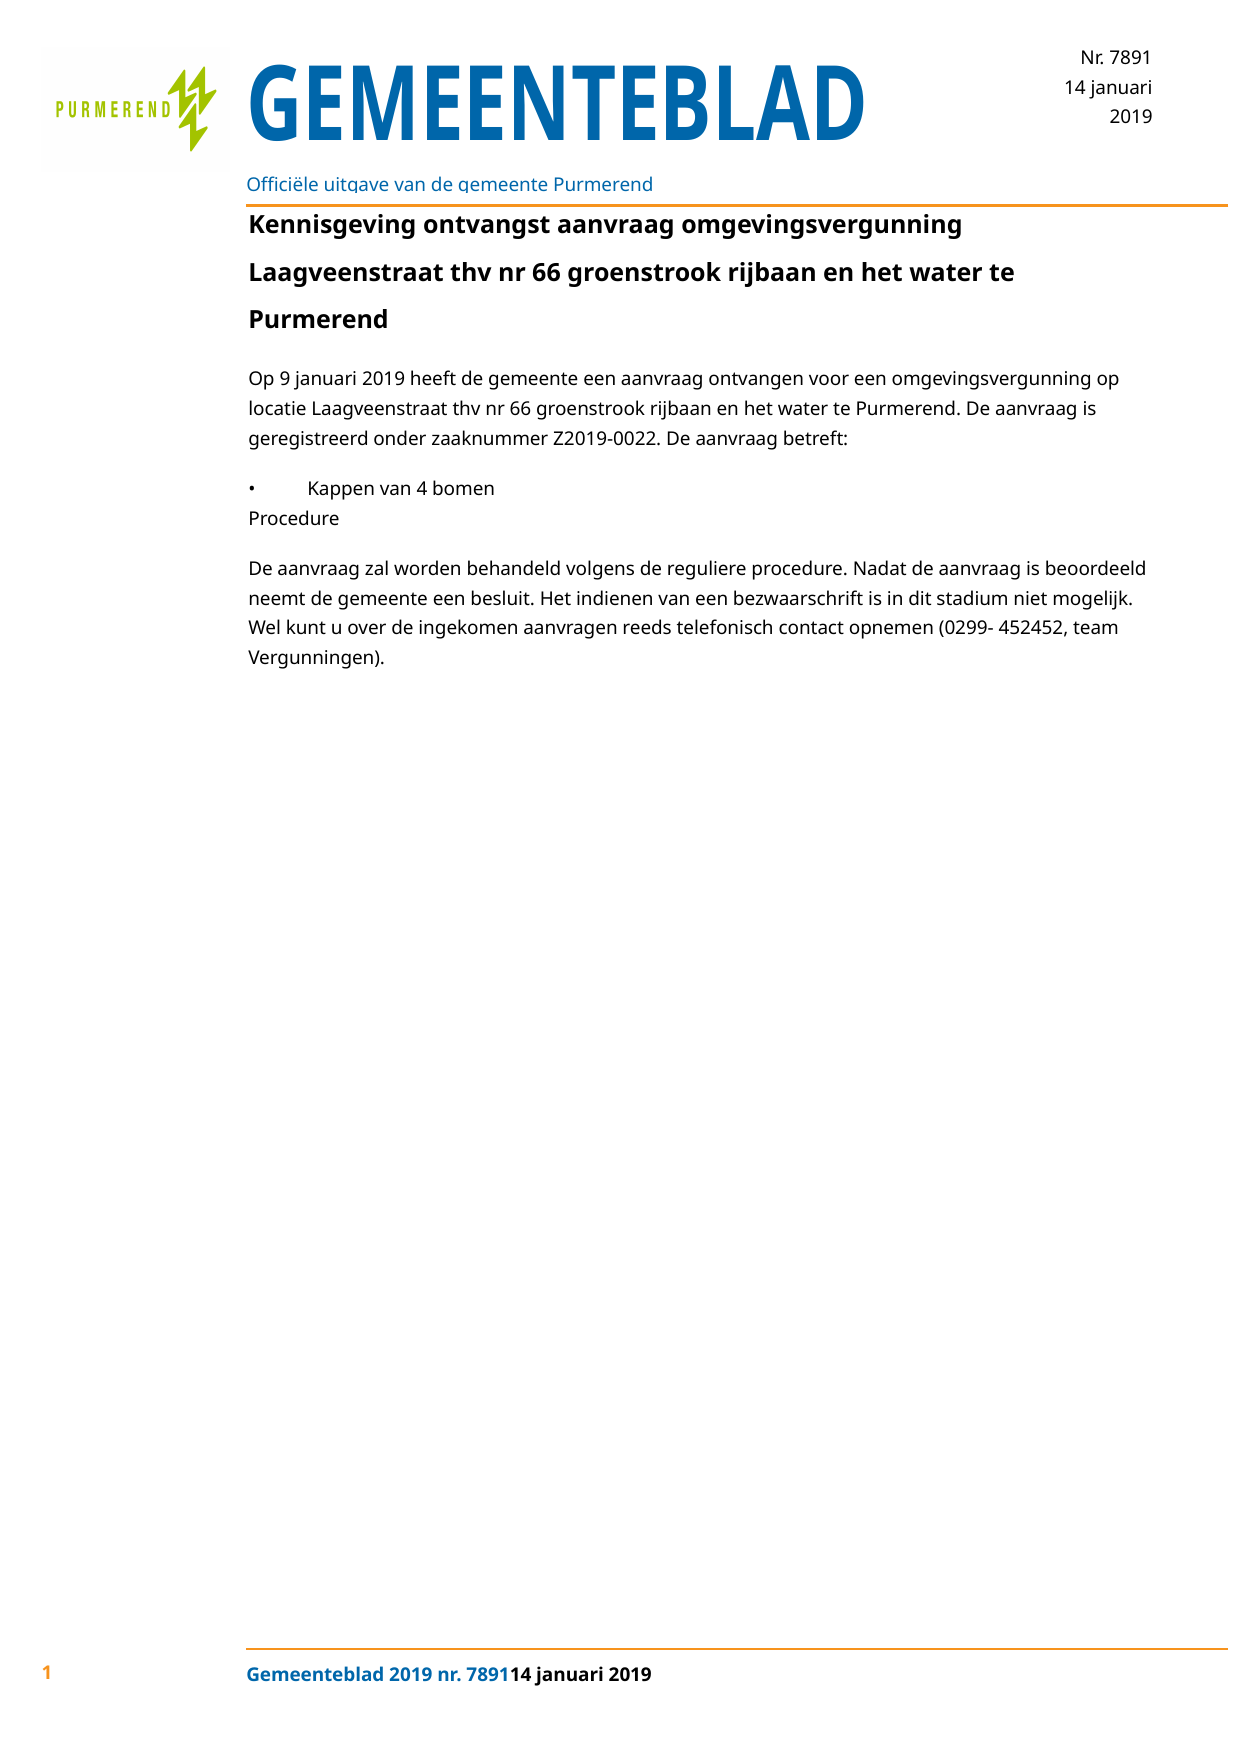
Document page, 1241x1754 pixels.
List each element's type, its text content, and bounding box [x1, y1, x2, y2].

picture [41, 47, 231, 172]
text Op 9 januari 2019 heeft de gemeente een aanvraag ontvangen voor een omgevingsvergunning op locatie Laagveenstraat thv nr 66 groenstrook rijbaan en het water te Purmerend. De aanvraag is geregistreerd onder zaaknummer Z2019-0022. De aanvraag betreft: [248, 366, 1152, 450]
text Procedure [248, 505, 1152, 530]
text De aanvraag zal worden behandeld volgens de reguliere procedure. Nadat de aanvraag is beoordeeld neemt de gemeente een besluit. Het indienen van een bezwaarschrift is in dit stadium niet mogelijk. Wel kunt u over de ingekomen aanvragen reeds telefonisch contact opnemen (0299- 452452, team Vergunningen). [248, 555, 1152, 669]
list Kappen van 4 bomen [248, 475, 1152, 501]
text Kennisgeving ontvangst aanvraag omgevingsvergunning Laagveenstraat thv nr 66 groenstrook rijbaan en het water te Purmerend [248, 207, 1152, 336]
